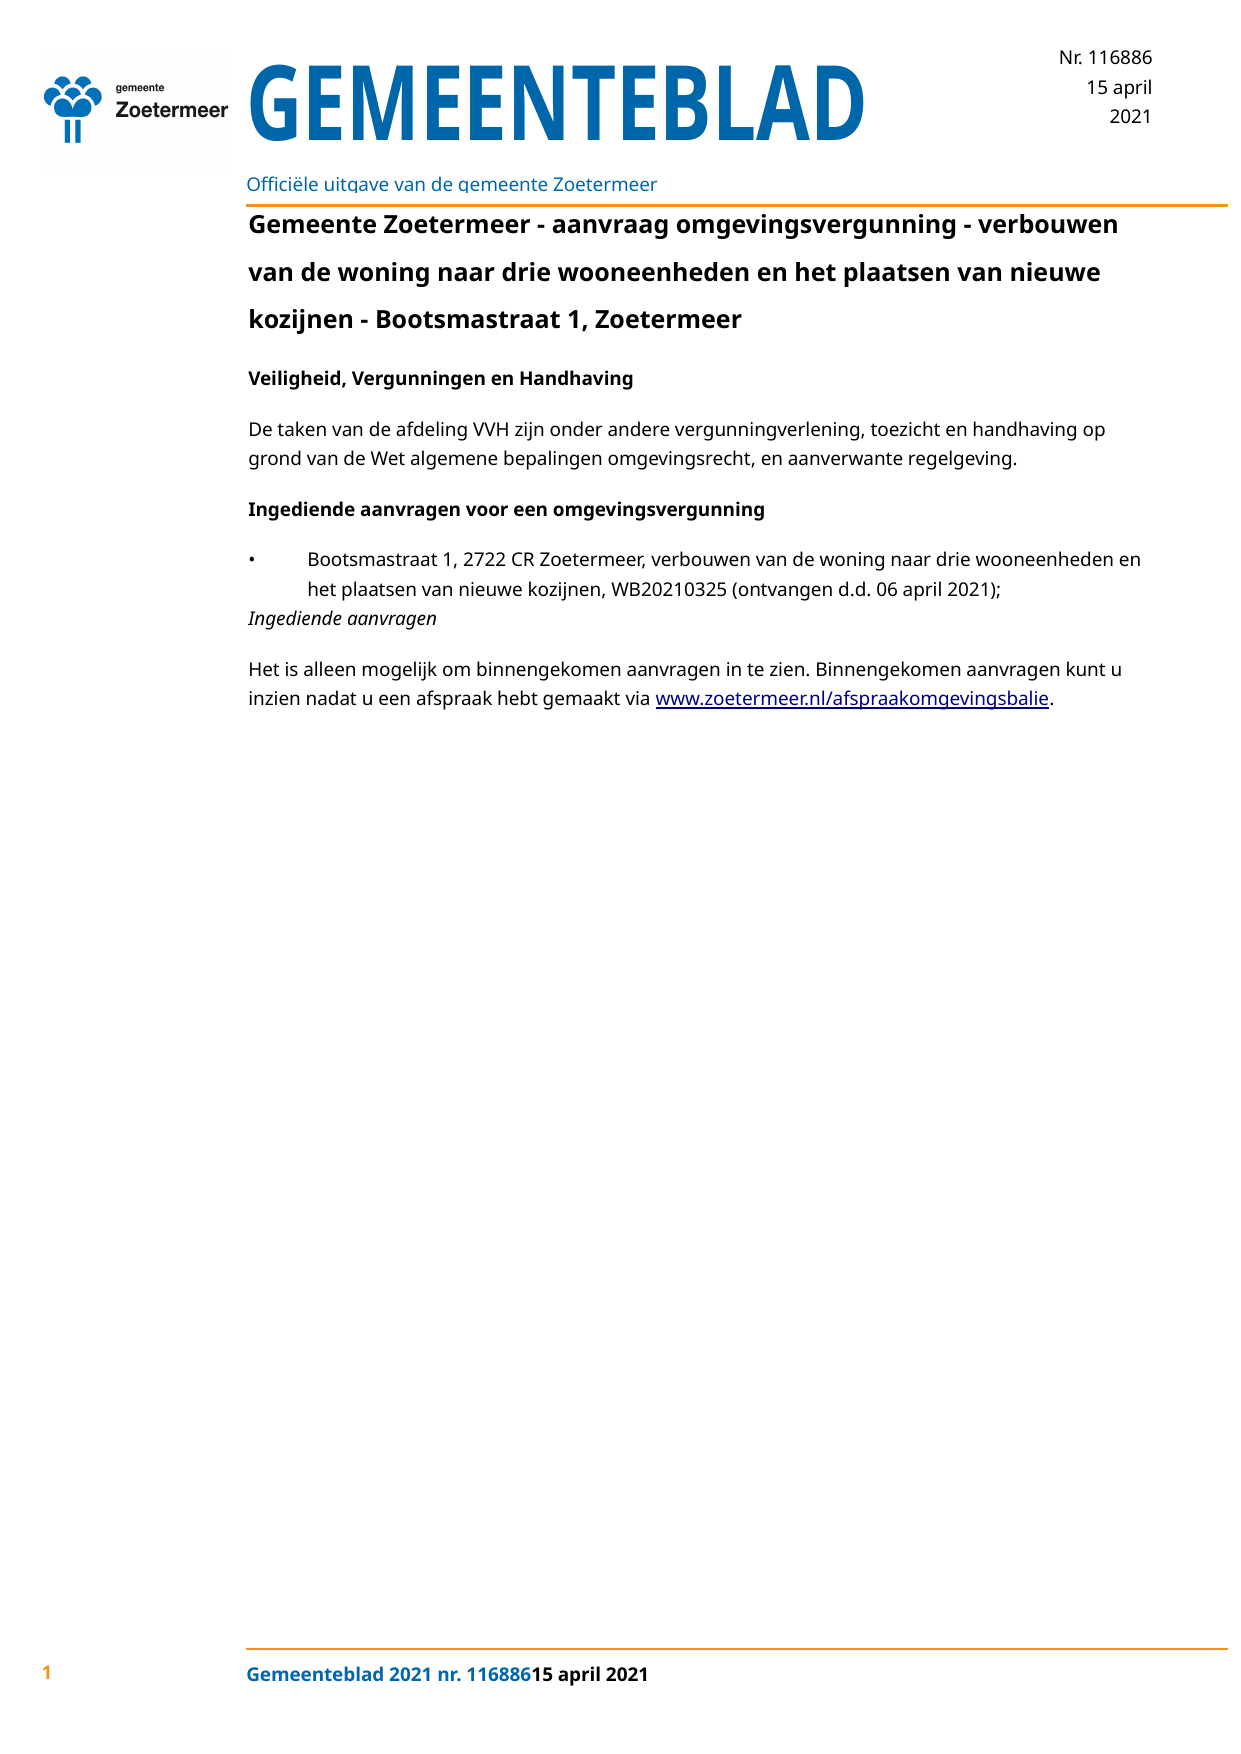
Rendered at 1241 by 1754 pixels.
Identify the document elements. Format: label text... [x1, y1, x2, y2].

picture [41, 47, 231, 172]
text Veiligheid, Vergunningen en Handhaving [248, 366, 1152, 391]
text De taken van de afdeling VVH zijn onder andere vergunningverlening, toezicht en handhaving op grond van de Wet algemene bepalingen omgevingsrecht, en aanverwante regelgeving. [248, 416, 1152, 471]
list Bootsmastraat 1, 2722 CR Zoetermeer, verbouwen van de woning naar drie wooneenheden en het plaatsen van nieuwe kozijnen, WB20210325 (ontvangen d.d. 06 april 2021); [248, 546, 1152, 602]
text Het is alleen mogelijk om binnengekomen aanvragen in te zien. Binnengekomen aanvragen kunt u inzien nadat u een afspraak hebt gemaakt via www.zoetermeer.nl/afspraakomgevingsbalie. [248, 656, 1152, 711]
text Ingediende aanvragen [248, 606, 1152, 631]
text Gemeente Zoetermeer - aanvraag omgevingsvergunning - verbouwen van de woning naar drie wooneenheden en het plaatsen van nieuwe kozijnen - Bootsmastraat 1, Zoetermeer [248, 207, 1152, 336]
text Ingediende aanvragen voor een omgevingsvergunning [248, 496, 1152, 522]
